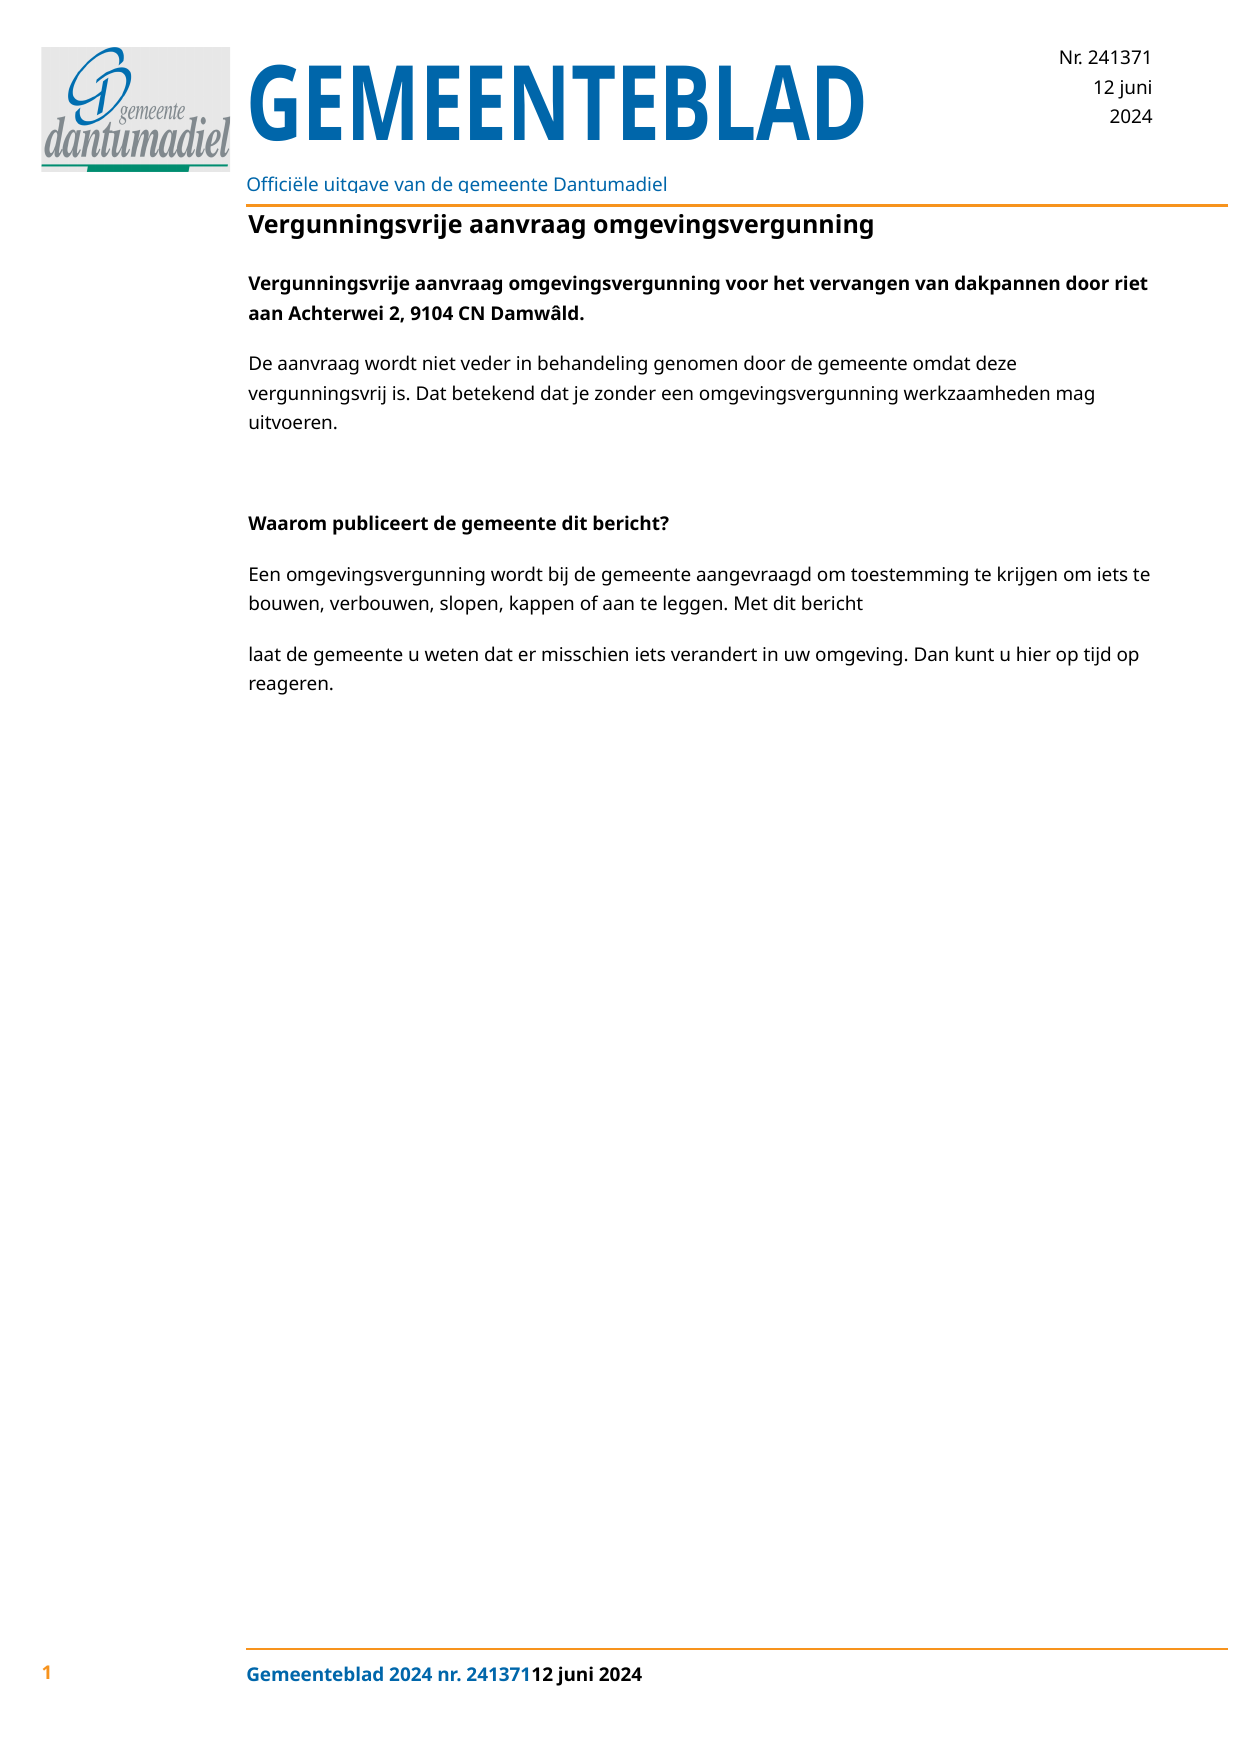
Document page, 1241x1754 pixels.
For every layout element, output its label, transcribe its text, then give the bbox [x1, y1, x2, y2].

picture [41, 47, 231, 172]
text Een omgevingsvergunning wordt bij de gemeente aangevraagd om toestemming te krijgen om iets te bouwen, verbouwen, slopen, kappen of aan te leggen. Met dit bericht [248, 561, 1152, 616]
text laat de gemeente u weten dat er misschien iets verandert in uw omgeving. Dan kunt u hier op tijd op reageren. [248, 641, 1152, 696]
text Waarom publiceert de gemeente dit bericht? [248, 510, 1152, 536]
text Vergunningsvrije aanvraag omgevingsvergunning voor het vervangen van dakpannen door riet aan Achterwei 2, 9104 CN Damwâld. [248, 270, 1152, 326]
text Vergunningsvrije aanvraag omgevingsvergunning [248, 207, 1152, 241]
text De aanvraag wordt niet veder in behandeling genomen door de gemeente omdat deze vergunningsvrij is. Dat betekend dat je zonder een omgevingsvergunning werkzaamheden mag uitvoeren. [248, 350, 1152, 435]
